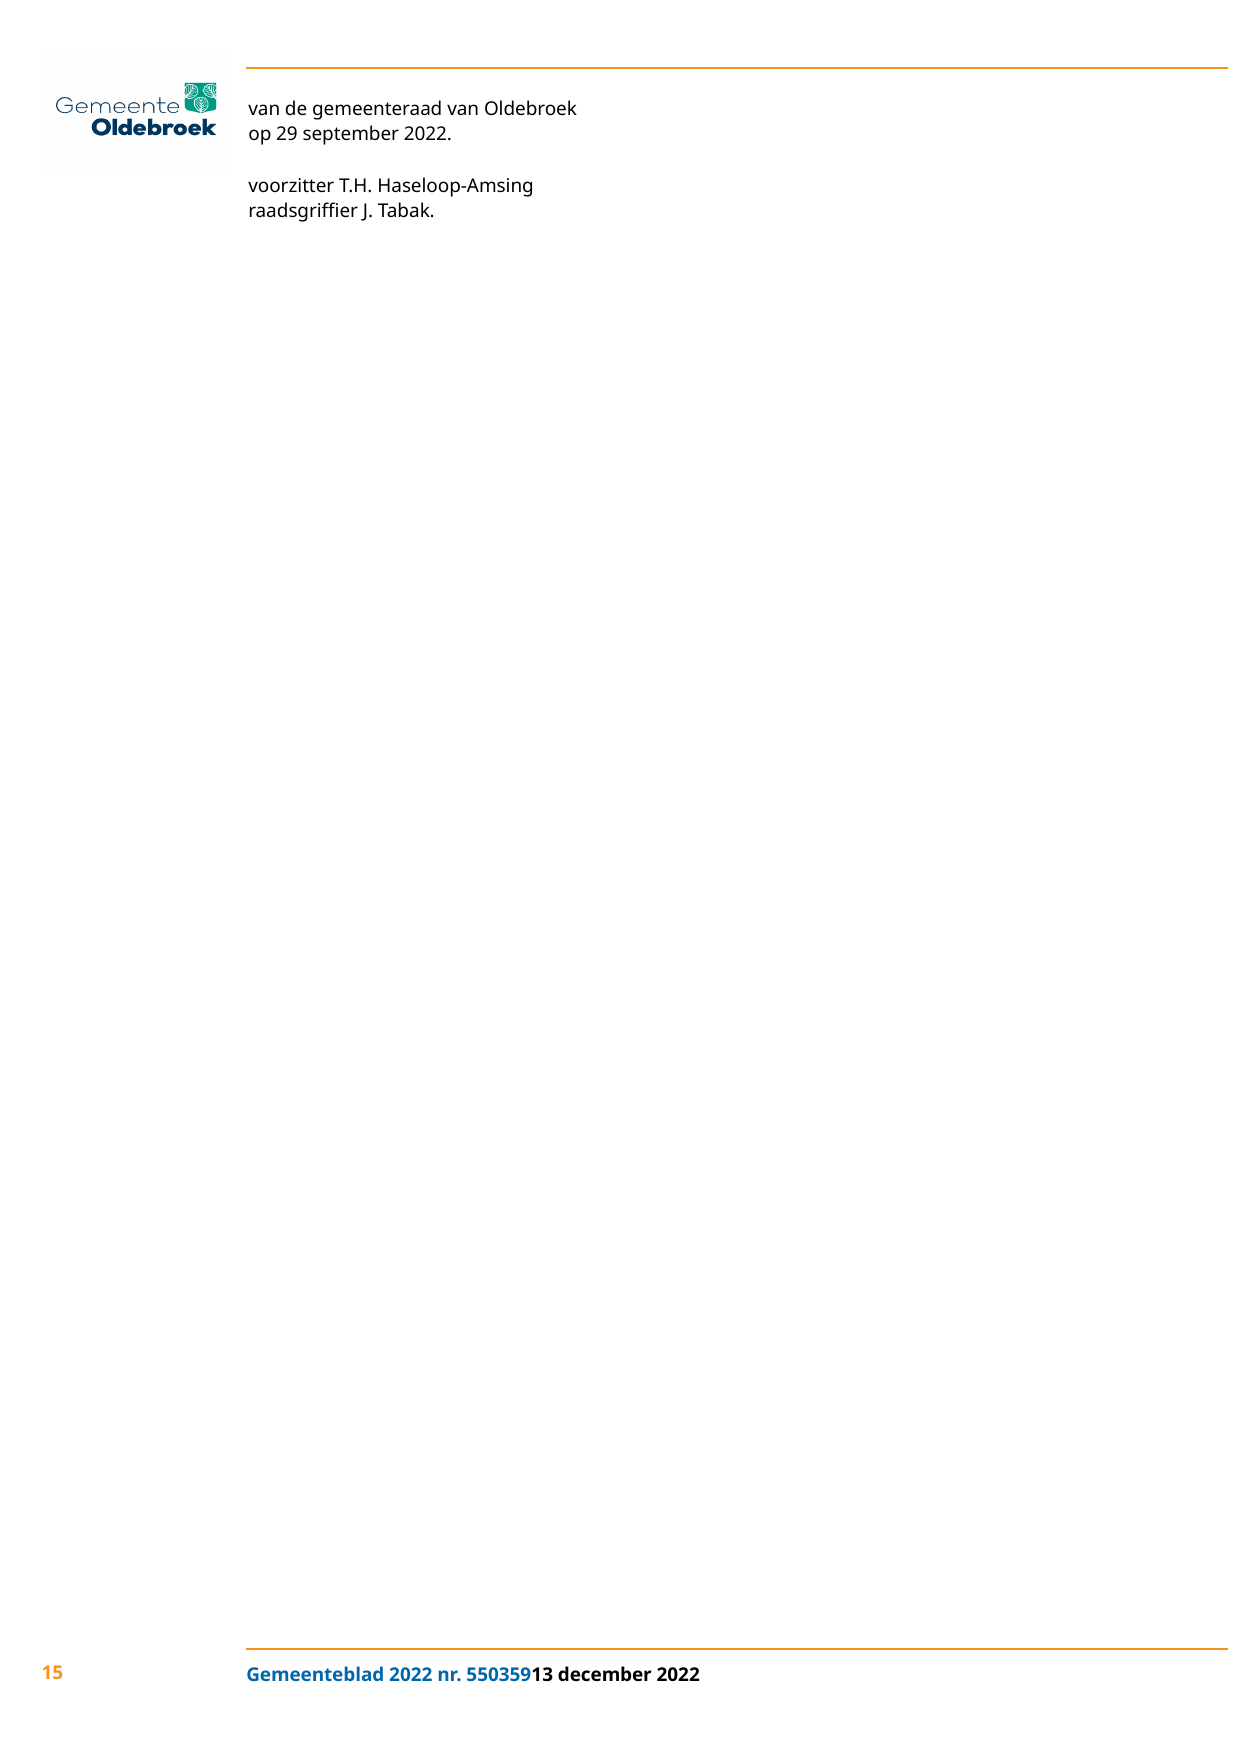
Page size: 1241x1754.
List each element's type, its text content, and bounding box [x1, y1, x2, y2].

picture [41, 47, 231, 172]
text voorzitter T.H. Haseloop-Amsing [248, 172, 1152, 198]
text raadsgriffier J. Tabak. [248, 198, 1152, 223]
text van de gemeenteraad van Oldebroek [248, 95, 1152, 121]
text op 29 september 2022. [248, 121, 1152, 146]
